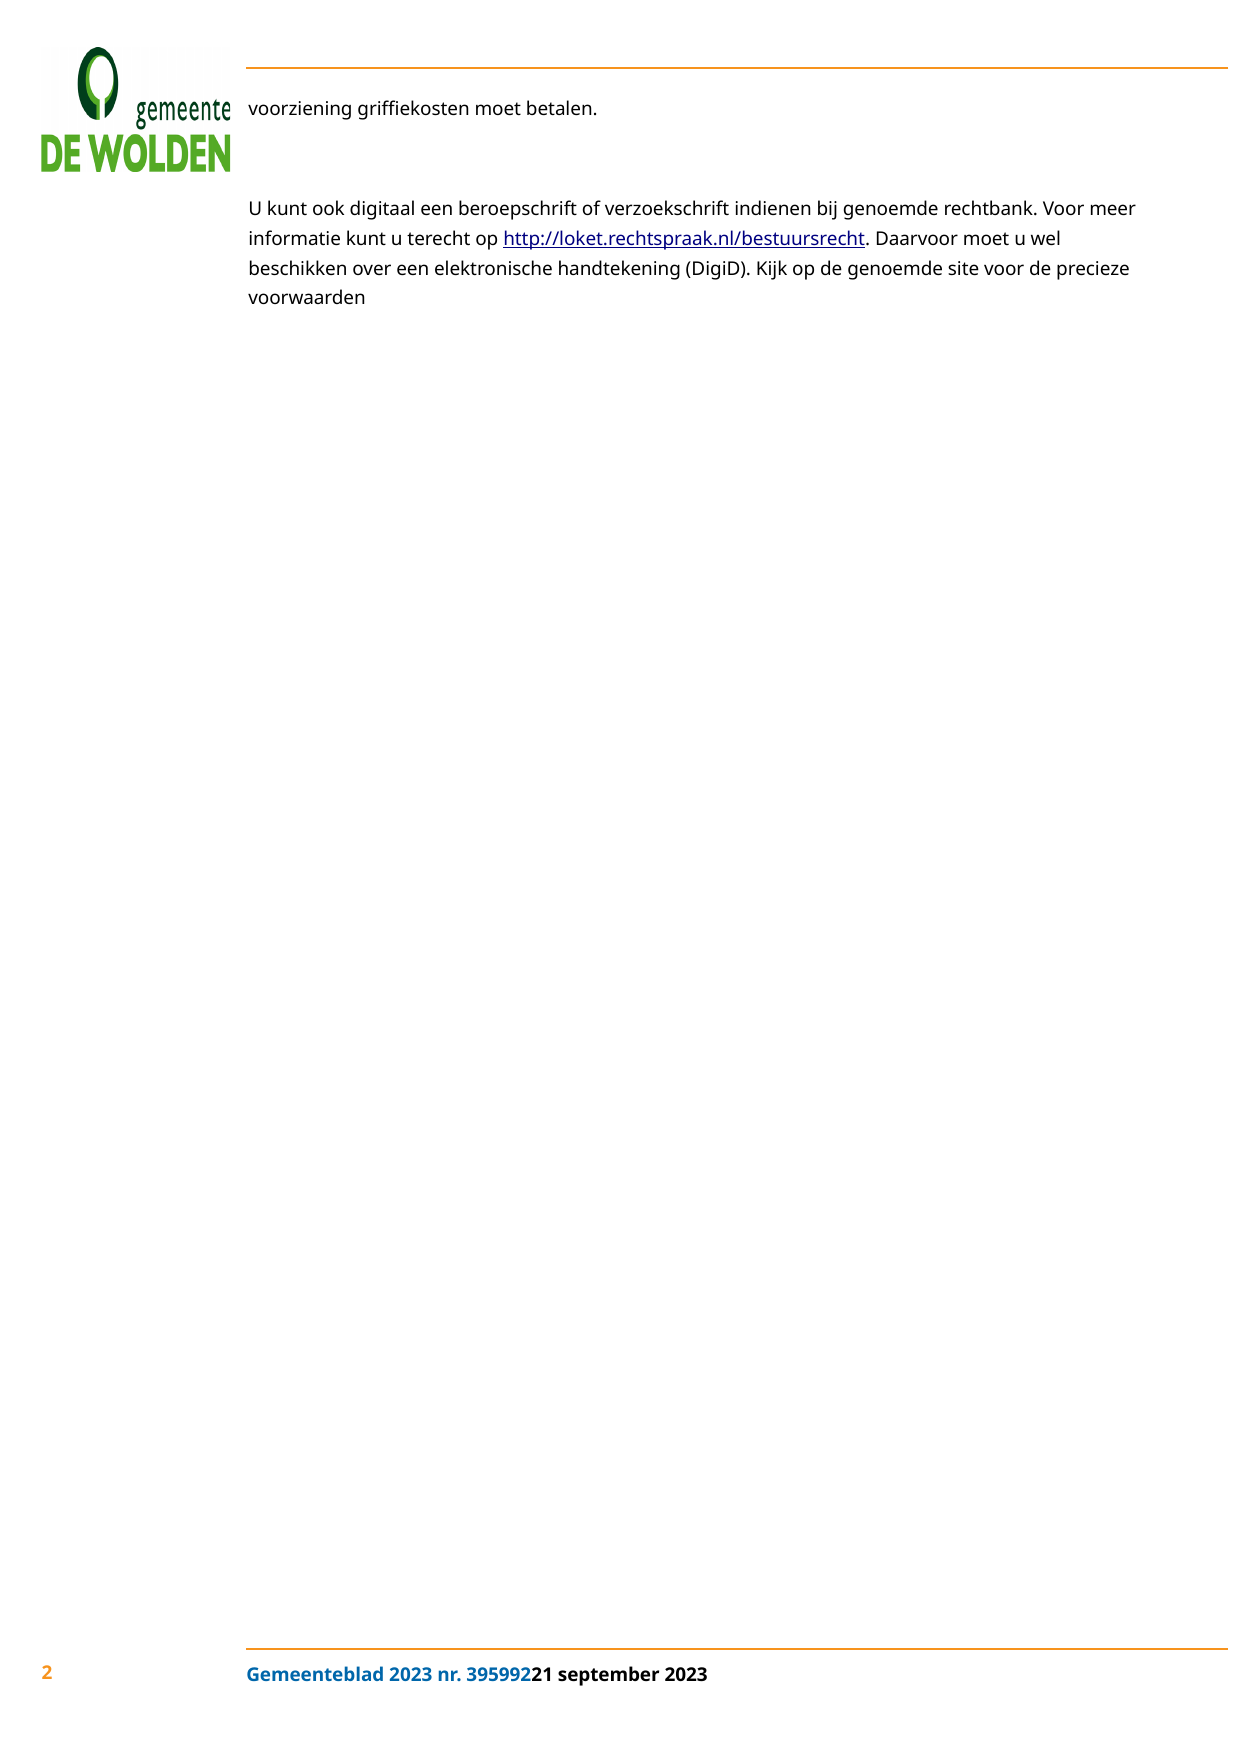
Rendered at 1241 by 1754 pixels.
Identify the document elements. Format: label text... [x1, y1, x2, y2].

text voorziening griffiekosten moet betalen. [248, 95, 1152, 121]
picture [41, 47, 231, 172]
text U kunt ook digitaal een beroepschrift of verzoekschrift indienen bij genoemde rechtbank. Voor meer informatie kunt u terecht op http://loket.rechtspraak.nl/bestuursrecht. Daarvoor moet u wel beschikken over een elektronische handtekening (DigiD). Kijk op de genoemde site voor de precieze voorwaarden [248, 196, 1152, 310]
